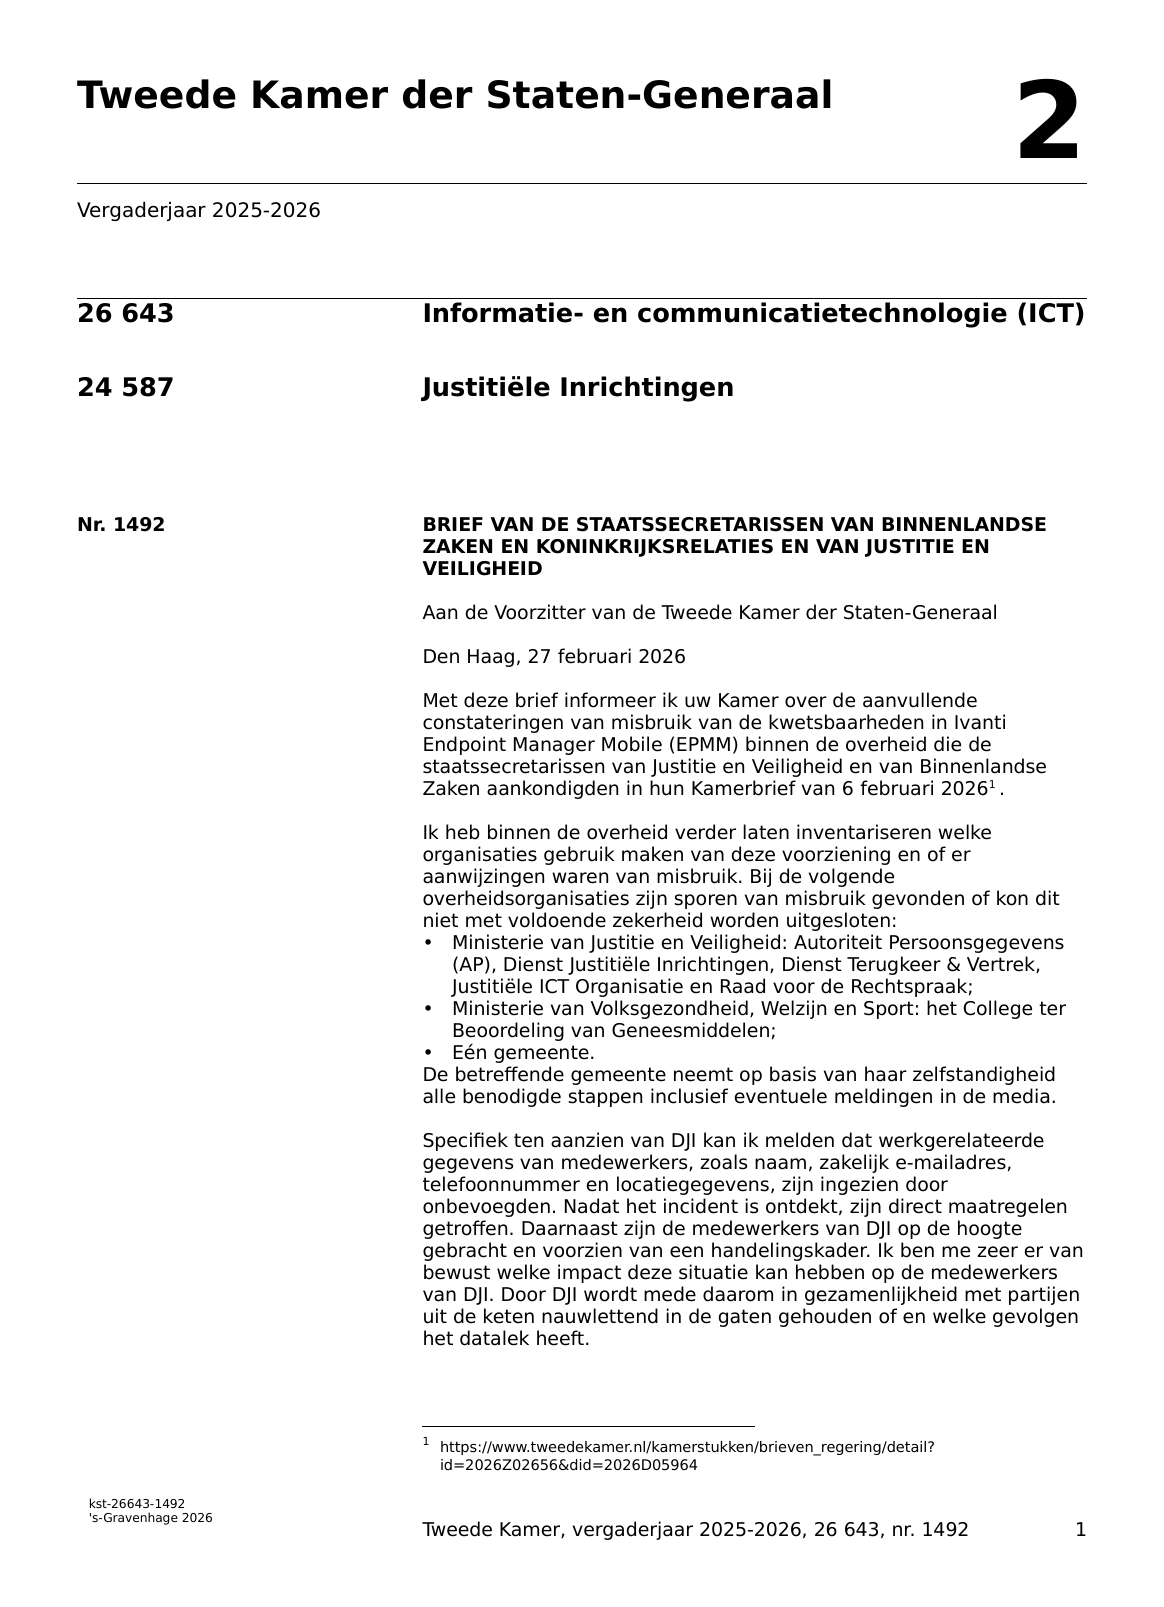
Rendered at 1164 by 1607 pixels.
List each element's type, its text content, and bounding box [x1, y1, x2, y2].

text Ik heb binnen de overheid verder laten inventariseren welke organisaties gebruik maken van deze voorziening en of er aanwijzingen waren van misbruik. Bij de volgende overheidsorganisaties zijn sporen van misbruik gevonden of kon dit niet met voldoende zekerheid worden uitgesloten: [422, 822, 1087, 932]
text kst-26643-1492 [88, 1497, 323, 1511]
subtitle Nr. 1492 BRIEF VAN DE STAATSSECRETARISSEN VAN BINNENLANDSE ZAKEN EN KONINKRIJKSRELATIES EN VAN JUSTITIE EN VEILIGHEID [77, 514, 1087, 580]
text Met deze brief informeer ik uw Kamer over de aanvullende constateringen van misbruik van de kwetsbaarheden in Ivanti Endpoint Manager Mobile (EPMM) binnen de overheid die de staatssecretarissen van Justitie en Veiligheid en van Binnenlandse Zaken aankondigden in hun Kamerbrief van 6 februari 2026. [422, 690, 1087, 800]
text Aan de Voorzitter van de Tweede Kamer der Staten-Generaal [422, 602, 1087, 624]
subtitle 24 587 Justitiële Inrichtingen [77, 373, 1087, 403]
text • Ministerie van Volksgezondheid, Welzijn en Sport: het College ter Beoordeling van Geneesmiddelen; [422, 998, 1087, 1042]
text https://www.tweedekamer.nl/kamerstukken/brieven_regering/detail?id=2026Z02656&did=2026D05964 [422, 1435, 1087, 1474]
table_header Tweede Kamer der Staten-Generaal [77, 59, 886, 183]
table_cell Vergaderjaar 2025-2026 [77, 184, 1087, 298]
text 's-Gravenhage 2026 [88, 1511, 323, 1525]
text Specifiek ten aanzien van DJI kan ik melden dat werkgerelateerde gegevens van medewerkers, zoals naam, zakelijk e-mailadres, telefoonnummer en locatiegegevens, zijn ingezien door onbevoegden. Nadat het incident is ontdekt, zijn direct maatregelen getroffen. Daarnaast zijn de medewerkers van DJI op de hoogte gebracht en voorzien van een handelingskader. Ik ben me zeer er van bewust welke impact deze situatie kan hebben op de medewerkers van DJI. Door DJI wordt mede daarom in gezamenlijkheid met partijen uit de keten nauwlettend in de gaten gehouden of en welke gevolgen het datalek heeft. [422, 1130, 1087, 1350]
table_header 2 [886, 59, 1087, 183]
text Den Haag, 27 februari 2026 [422, 646, 1087, 668]
text • Eén gemeente. [422, 1042, 1087, 1064]
subtitle 26 643 Informatie- en communicatietechnologie (ICT) [77, 299, 1087, 329]
text • Ministerie van Justitie en Veiligheid: Autoriteit Persoonsgegevens (AP), Dienst Justitiële Inrichtingen, Dienst Terugkeer & Vertrek, Justitiële ICT Organisatie en Raad voor de Rechtspraak; [422, 932, 1087, 998]
text De betreffende gemeente neemt op basis van haar zelfstandigheid alle benodigde stappen inclusief eventuele meldingen in de media. [422, 1064, 1087, 1108]
